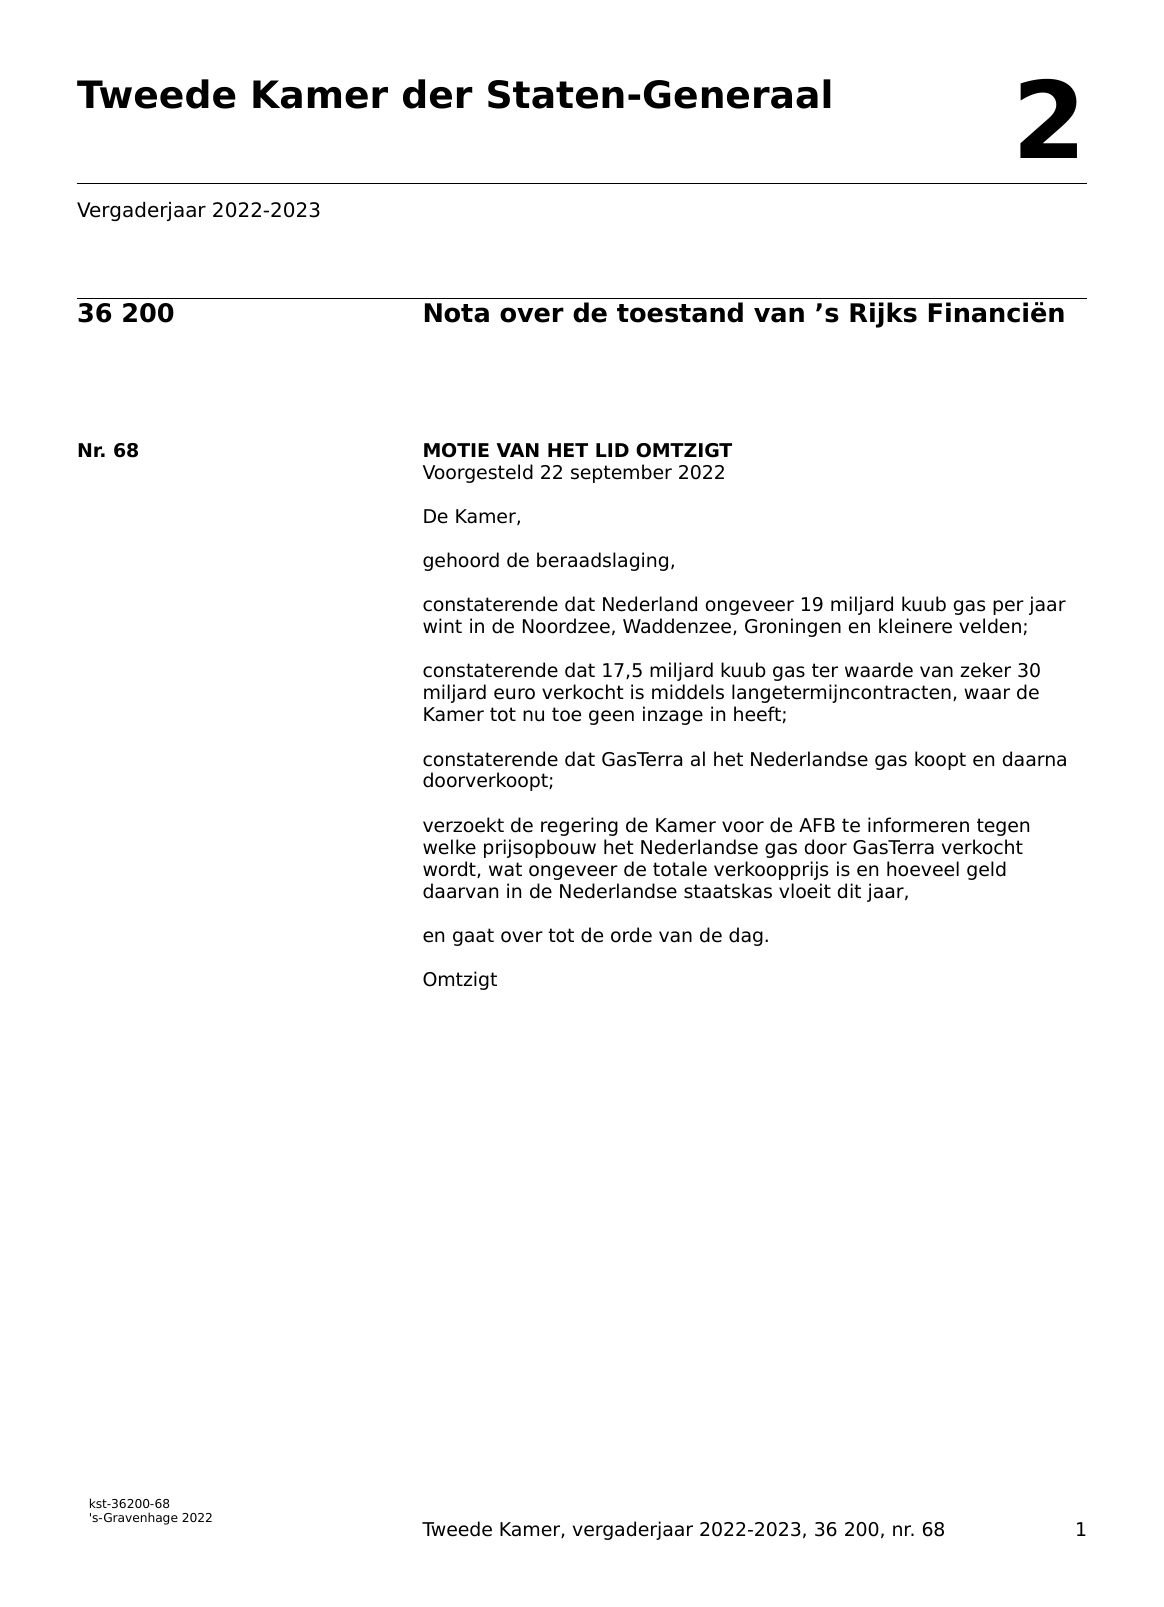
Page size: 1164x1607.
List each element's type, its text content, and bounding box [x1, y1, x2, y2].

text constaterende dat 17,5 miljard kuub gas ter waarde van zeker 30 miljard euro verkocht is middels langetermijncontracten, waar de Kamer tot nu toe geen inzage in heeft; [422, 660, 1087, 726]
table_header 2 [886, 59, 1087, 183]
text constaterende dat GasTerra al het Nederlandse gas koopt en daarna doorverkoopt; [422, 748, 1087, 792]
text 's-Gravenhage 2022 [88, 1511, 323, 1525]
table_header Tweede Kamer der Staten-Generaal [77, 59, 886, 183]
text De Kamer, [422, 506, 1087, 528]
text constaterende dat Nederland ongeveer 19 miljard kuub gas per jaar wint in de Noordzee, Waddenzee, Groningen en kleinere velden; [422, 594, 1087, 638]
text Voorgesteld 22 september 2022 [422, 462, 1087, 484]
text gehoord de beraadslaging, [422, 550, 1087, 572]
subtitle 36 200 Nota over de toestand van ’s Rijks Financiën [77, 299, 1087, 329]
text Omtzigt [422, 969, 1087, 991]
subtitle Nr. 68 MOTIE VAN HET LID OMTZIGT [77, 440, 1087, 462]
text kst-36200-68 [88, 1497, 323, 1511]
text en gaat over tot de orde van de dag. [422, 925, 1087, 947]
text verzoekt de regering de Kamer voor de AFB te informeren tegen welke prijsopbouw het Nederlandse gas door GasTerra verkocht wordt, wat ongeveer de totale verkoopprijs is en hoeveel geld daarvan in de Nederlandse staatskas vloeit dit jaar, [422, 814, 1087, 902]
table_cell Vergaderjaar 2022-2023 [77, 184, 1087, 298]
